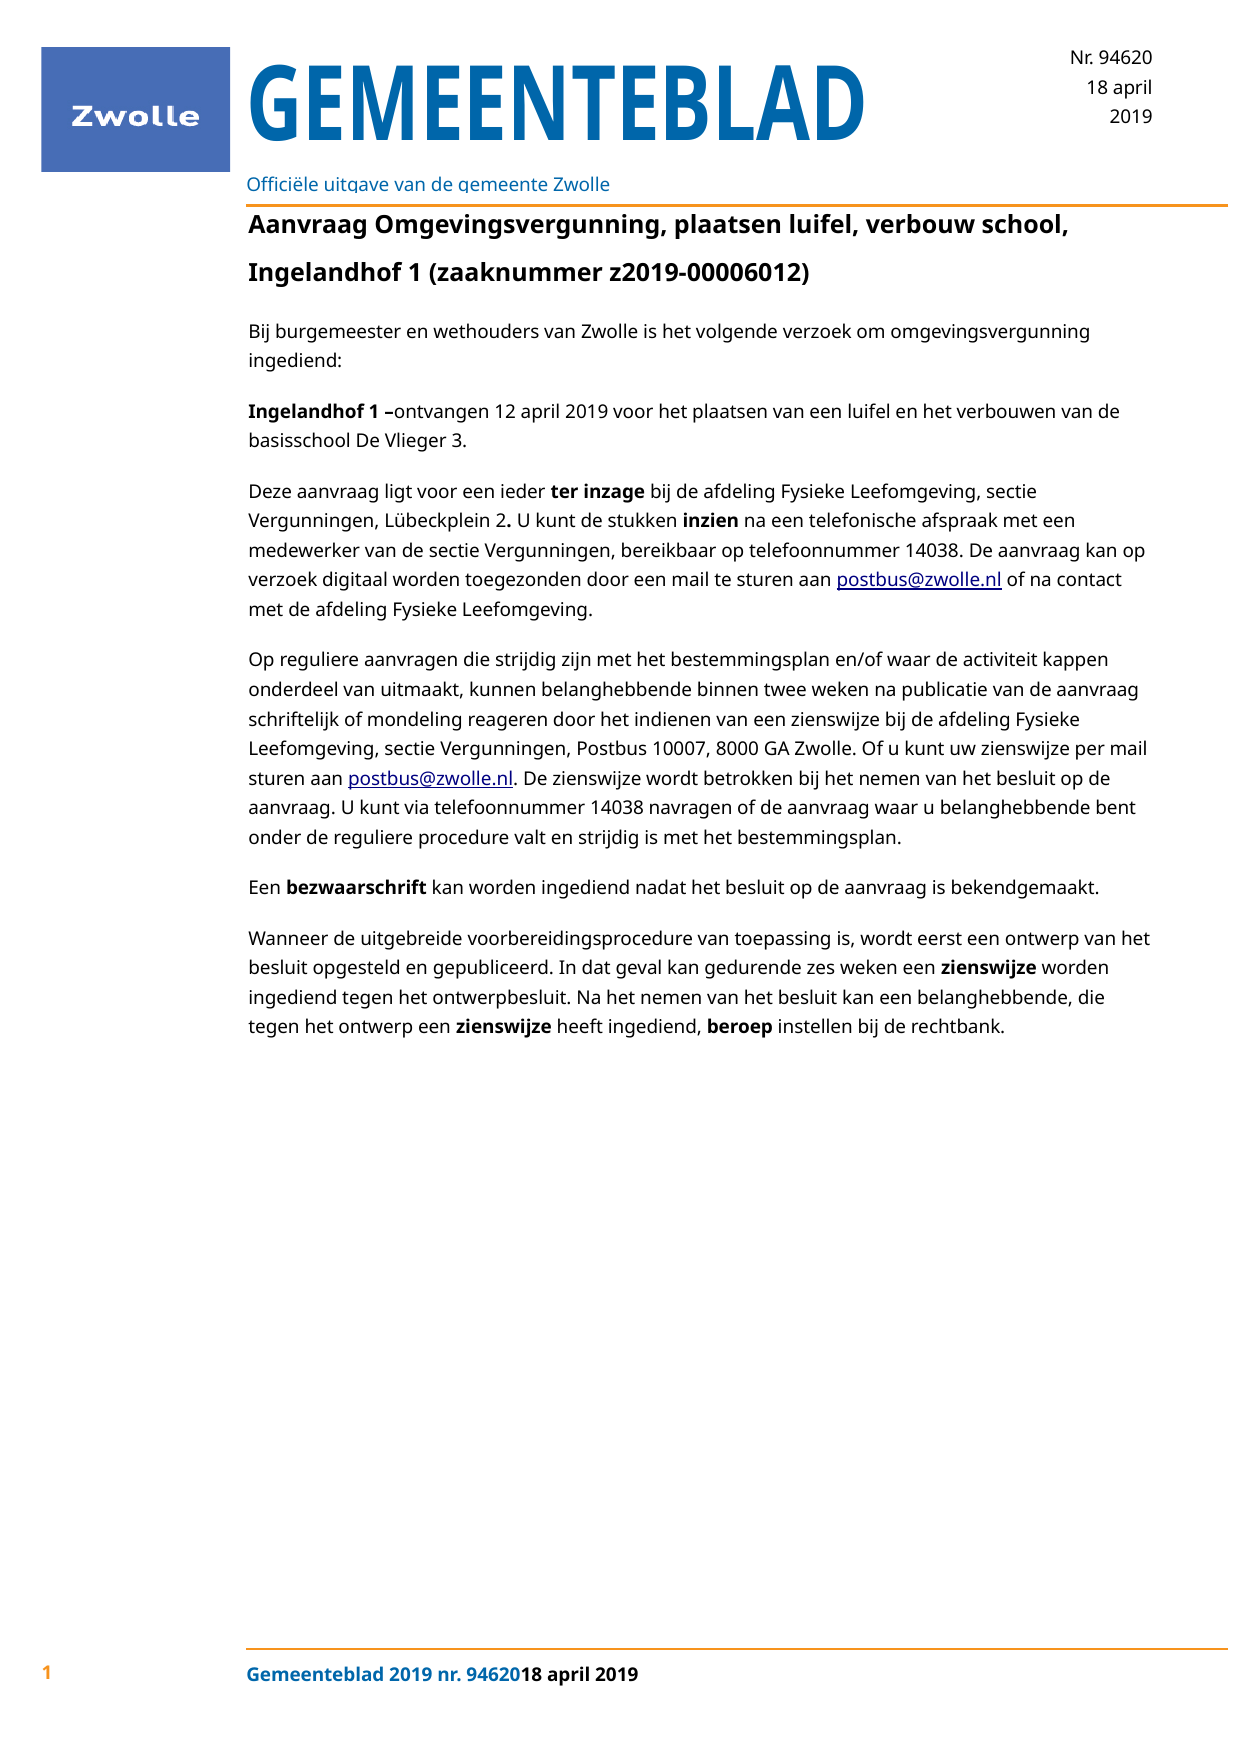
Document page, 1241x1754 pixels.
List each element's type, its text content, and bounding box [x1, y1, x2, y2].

picture [41, 47, 231, 172]
text Op reguliere aanvragen die strijdig zijn met het bestemmingsplan en/of waar de activiteit kappen onderdeel van uitmaakt, kunnen belanghebbende binnen twee weken na publicatie van de aanvraag schriftelijk of mondeling reageren door het indienen van een zienswijze bij de afdeling Fysieke Leefomgeving, sectie Vergunningen, Postbus 10007, 8000 GA Zwolle. Of u kunt uw zienswijze per mail sturen aan postbus@zwolle.nl. De zienswijze wordt betrokken bij het nemen van het besluit op de aanvraag. U kunt via telefoonnummer 14038 navragen of de aanvraag waar u belanghebbende bent onder de reguliere procedure valt en strijdig is met het bestemmingsplan. [248, 647, 1152, 850]
text Aanvraag Omgevingsvergunning, plaatsen luifel, verbouw school, Ingelandhof 1 (zaaknummer z2019-00006012) [248, 207, 1152, 288]
text Deze aanvraag ligt voor een ieder ter inzage bij de afdeling Fysieke Leefomgeving, sectie Vergunningen, Lübeckplein 2. U kunt de stukken inzien na een telefonische afspraak met een medewerker van de sectie Vergunningen, bereikbaar op telefoonnummer 14038. De aanvraag kan op verzoek digitaal worden toegezonden door een mail te sturen aan postbus@zwolle.nl of na contact met de afdeling Fysieke Leefomgeving. [248, 478, 1152, 622]
text Bij burgemeester en wethouders van Zwolle is het volgende verzoek om omgevingsvergunning ingediend: [248, 318, 1152, 373]
text Ingelandhof 1 –ontvangen 12 april 2019 voor het plaatsen van een luifel en het verbouwen van de basisschool De Vlieger 3. [248, 398, 1152, 453]
text Wanneer de uitgebreide voorbereidingsprocedure van toepassing is, wordt eerst een ontwerp van het besluit opgesteld en gepubliceerd. In dat geval kan gedurende zes weken een zienswijze worden ingediend tegen het ontwerpbesluit. Na het nemen van het besluit kan een belanghebbende, die tegen het ontwerp een zienswijze heeft ingediend, beroep instellen bij de rechtbank. [248, 925, 1152, 1039]
text Een bezwaarschrift kan worden ingediend nadat het besluit op de aanvraag is bekendgemaakt. [248, 874, 1152, 900]
